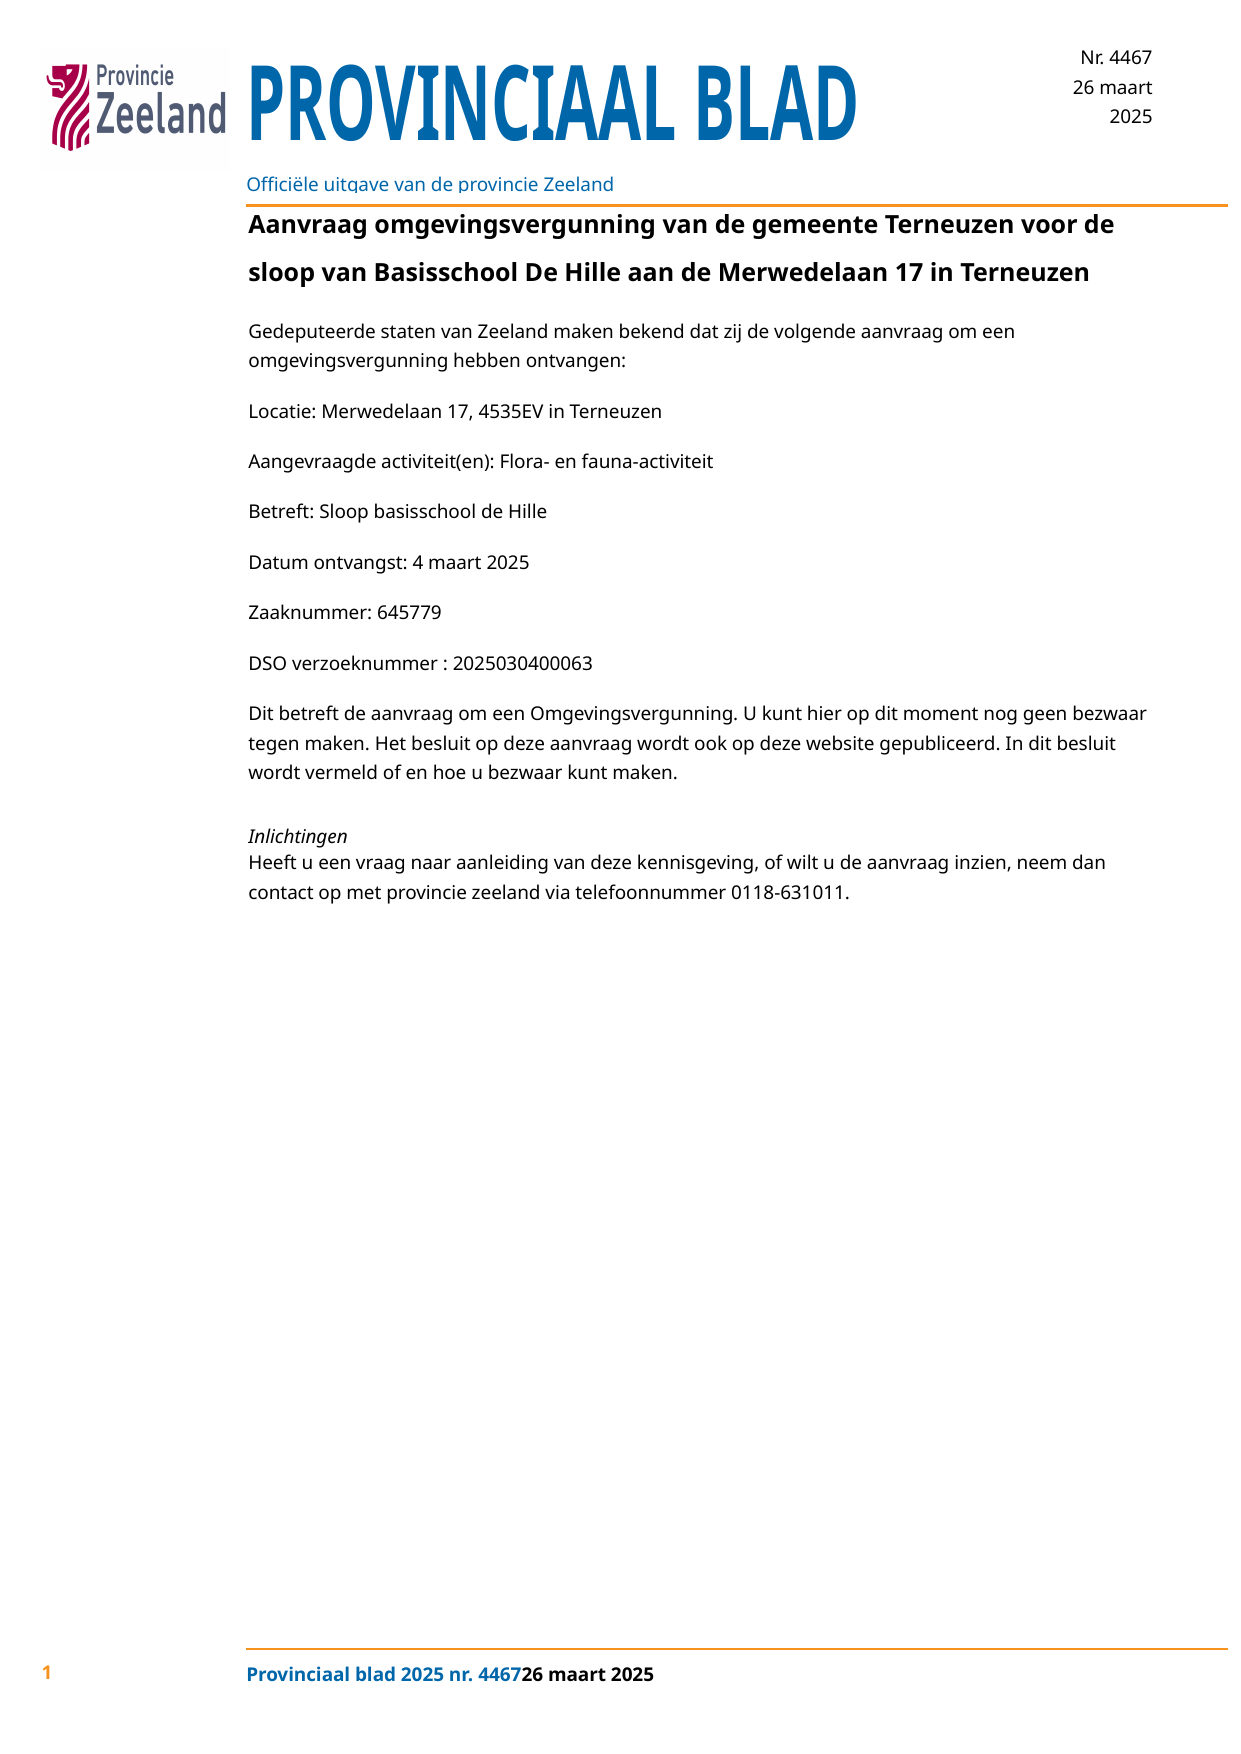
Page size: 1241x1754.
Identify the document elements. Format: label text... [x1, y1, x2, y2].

text Aangevraagde activiteit(en): Flora- en fauna-activiteit [248, 448, 1152, 474]
text Inlichtingen [248, 823, 1152, 849]
text Gedeputeerde staten van Zeeland maken bekend dat zij de volgende aanvraag om een omgevingsvergunning hebben ontvangen: [248, 318, 1152, 373]
text DSO verzoeknummer : 2025030400063 [248, 650, 1152, 676]
picture [41, 47, 231, 172]
text Datum ontvangst: 4 maart 2025 [248, 549, 1152, 575]
text Zaaknummer: 645779 [248, 599, 1152, 625]
text Locatie: Merwedelaan 17, 4535EV in Terneuzen [248, 398, 1152, 424]
text Dit betreft de aanvraag om een Omgevingsvergunning. U kunt hier op dit moment nog geen bezwaar tegen maken. Het besluit op deze aanvraag wordt ook op deze website gepubliceerd. In dit besluit wordt vermeld of en hoe u bezwaar kunt maken. [248, 700, 1152, 785]
text Betreft: Sloop basisschool de Hille [248, 499, 1152, 524]
text Heeft u een vraag naar aanleiding van deze kennisgeving, of wilt u de aanvraag inzien, neem dan contact op met provincie zeeland via telefoonnummer 0118-631011. [248, 849, 1152, 904]
text Aanvraag omgevingsvergunning van de gemeente Terneuzen voor de sloop van Basisschool De Hille aan de Merwedelaan 17 in Terneuzen [248, 207, 1152, 288]
